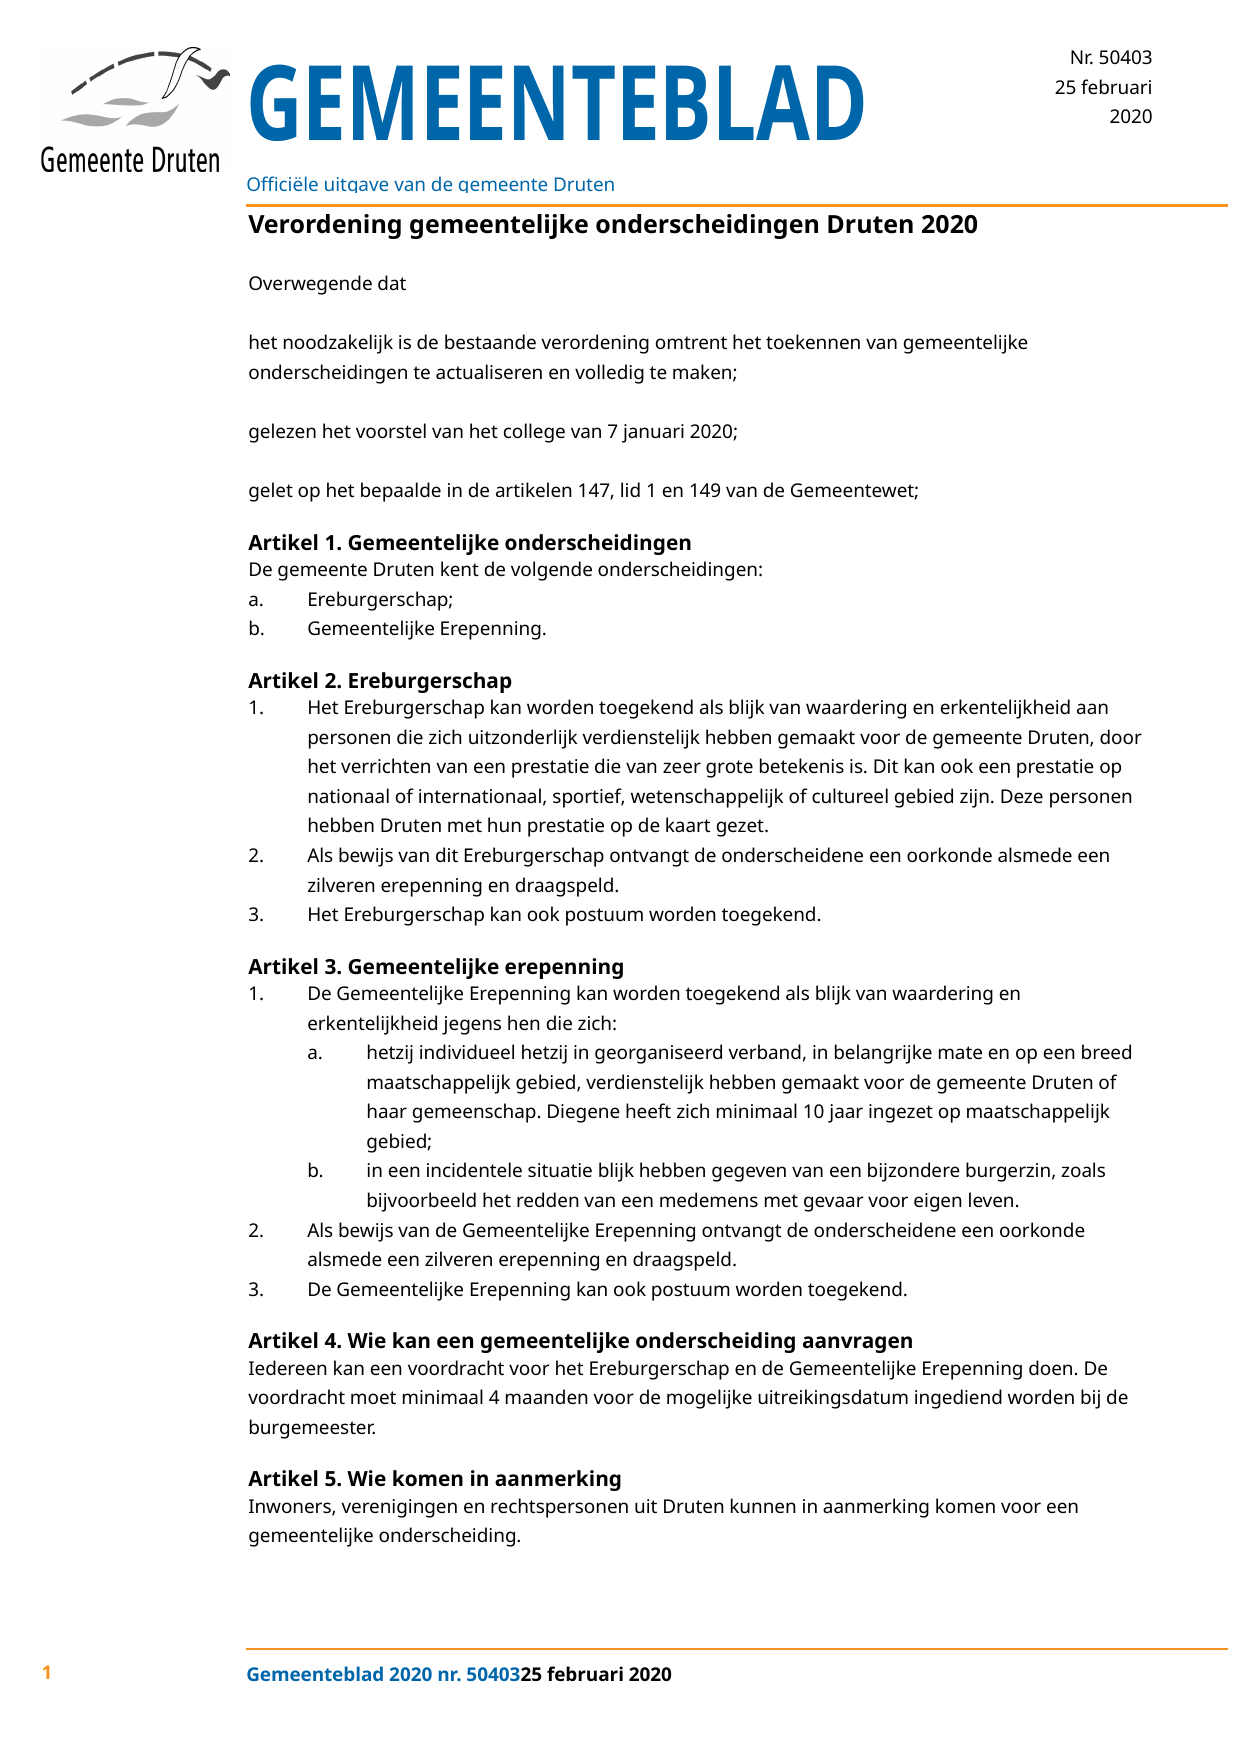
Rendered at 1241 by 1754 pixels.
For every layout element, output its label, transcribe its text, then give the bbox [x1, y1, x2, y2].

text gelet op het bepaalde in de artikelen 147, lid 1 en 149 van de Gemeentewet; [248, 477, 1152, 503]
list De Gemeentelijke Erepenning kan ook postuum worden toegekend. [248, 1276, 1152, 1302]
text Iedereen kan een voordracht voor het Ereburgerschap en de Gemeentelijke Erepenning doen. De voordracht moet minimaal 4 maanden voor de mogelijke uitreikingsdatum ingediend worden bij de burgemeester. [248, 1355, 1152, 1440]
text gelezen het voorstel van het college van 7 januari 2020; [248, 418, 1152, 444]
text Artikel 3. Gemeentelijke erepenning [248, 952, 1152, 980]
list Gemeentelijke Erepenning. [248, 615, 1152, 641]
text Artikel 2. Ereburgerschap [248, 666, 1152, 694]
list Als bewijs van dit Ereburgerschap ontvangt de onderscheidene een oorkonde alsmede een zilveren erepenning en draagspeld. [248, 842, 1152, 897]
text Overwegende dat [248, 270, 1152, 296]
text Artikel 4. Wie kan een gemeentelijke onderscheiding aanvragen [248, 1326, 1152, 1355]
picture [41, 47, 231, 172]
text Artikel 1. Gemeentelijke onderscheidingen [248, 528, 1152, 556]
list Ereburgerschap; [248, 586, 1152, 612]
list De Gemeentelijke Erepenning kan worden toegekend als blijk van waardering en erkentelijkheid jegens hen die zich: [248, 980, 1152, 1036]
text De gemeente Druten kent de volgende onderscheidingen: [248, 556, 1152, 582]
list hetzij individueel hetzij in georganiseerd verband, in belangrijke mate en op een breed maatschappelijk gebied, verdienstelijk hebben gemaakt voor de gemeente Druten of haar gemeenschap. Diegene heeft zich minimaal 10 jaar ingezet op maatschappelijk gebied; [307, 1039, 1152, 1154]
text Artikel 5. Wie komen in aanmerking [248, 1464, 1152, 1493]
text Verordening gemeentelijke onderscheidingen Druten 2020 [248, 207, 1152, 241]
text het noodzakelijk is de bestaande verordening omtrent het toekennen van gemeentelijke onderscheidingen te actualiseren en volledig te maken; [248, 329, 1152, 385]
list Als bewijs van de Gemeentelijke Erepenning ontvangt de onderscheidene een oorkonde alsmede een zilveren erepenning en draagspeld. [248, 1217, 1152, 1272]
list Het Ereburgerschap kan ook postuum worden toegekend. [248, 901, 1152, 927]
text Inwoners, verenigingen en rechtspersonen uit Druten kunnen in aanmerking komen voor een gemeentelijke onderscheiding. [248, 1493, 1152, 1548]
list in een incidentele situatie blijk hebben gegeven van een bijzondere burgerzin, zoals bijvoorbeeld het redden van een medemens met gevaar voor eigen leven. [307, 1158, 1152, 1213]
list Het Ereburgerschap kan worden toegekend als blijk van waardering en erkentelijkheid aan personen die zich uitzonderlijk verdienstelijk hebben gemaakt voor de gemeente Druten, door het verrichten van een prestatie die van zeer grote betekenis is. Dit kan ook een prestatie op nationaal of internationaal, sportief, wetenschappelijk of cultureel gebied zijn. Deze personen hebben Druten met hun prestatie op de kaart gezet. [248, 694, 1152, 838]
